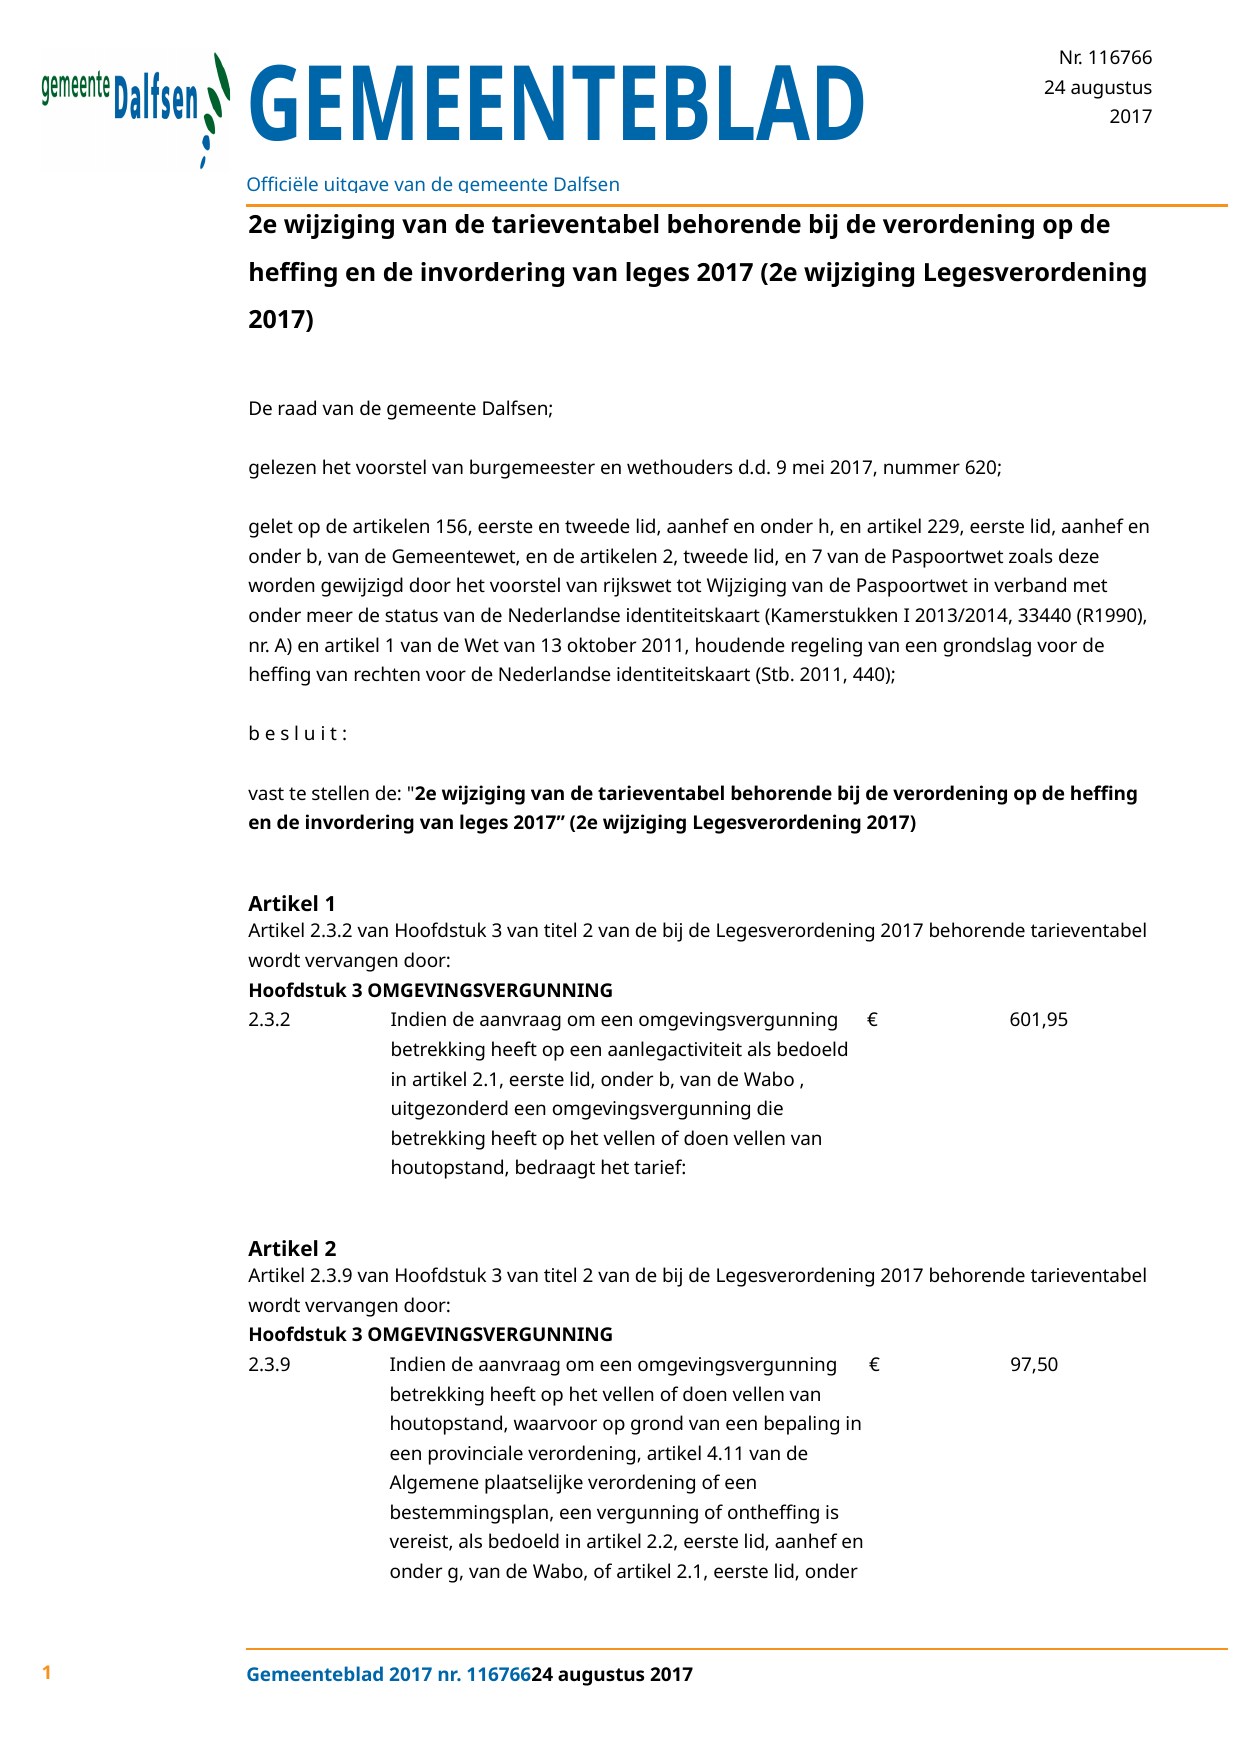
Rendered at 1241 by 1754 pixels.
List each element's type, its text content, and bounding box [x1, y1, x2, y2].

table_header 2.3.2 [248, 1007, 390, 1180]
text 2e wijziging van de tarieventabel behorende bij de verordening op de heffing en de invordering van leges 2017 (2e wijziging Legesverordening 2017) [248, 207, 1152, 336]
text Artikel 2.3.9 van Hoofdstuk 3 van titel 2 van de bij de Legesverordening 2017 behorende tarieventabel wordt vervangen door: [248, 1262, 1152, 1318]
text vast te stellen de: "2e wijziging van de tarieventabel behorende bij de verordening op de heffing en de invordering van leges 2017” (2e wijziging Legesverordening 2017) [248, 780, 1152, 835]
table_header 601,95 [1009, 1007, 1152, 1180]
table_header 2.3.9 [248, 1351, 389, 1584]
text Artikel 1 [248, 889, 1152, 918]
text Artikel 2 [248, 1234, 1152, 1262]
text gelezen het voorstel van burgemeester en wethouders d.d. 9 mei 2017, nummer 620; [248, 454, 1152, 480]
picture [41, 47, 231, 172]
table_header Indien de aanvraag om een omgevingsvergunning betrekking heeft op het vellen of doen vellen van houtopstand, waarvoor op grond van een bepaling in een provinciale verordening, artikel 4.11 van de Algemene plaatselijke verordening of een bestemmingsplan, een vergunning of ontheffing is vereist, als bedoeld in artikel 2.2, eerste lid, aanhef en onder g, van de Wabo, of artikel 2.1, eerste lid, onder [389, 1351, 869, 1584]
text b e s l u i t : [248, 721, 1152, 746]
table_header € [869, 1351, 1010, 1584]
table_header € [867, 1007, 1009, 1180]
table_header Indien de aanvraag om een omgevingsvergunning betrekking heeft op een aanlegactiviteit als bedoeld in artikel 2.1, eerste lid, onder b, van de Wabo , uitgezonderd een omgevingsvergunning die betrekking heeft op het vellen of doen vellen van houtopstand, bedraagt het tarief: [390, 1007, 867, 1180]
text Hoofdstuk 3 OMGEVINGSVERGUNNING [248, 1321, 1152, 1347]
text Hoofdstuk 3 OMGEVINGSVERGUNNING [248, 977, 1152, 1003]
text gelet op de artikelen 156, eerste en tweede lid, aanhef en onder h, en artikel 229, eerste lid, aanhef en onder b, van de Gemeentewet, en de artikelen 2, tweede lid, en 7 van de Paspoortwet zoals deze worden gewijzigd door het voorstel van rijkswet tot Wijziging van de Paspoortwet in verband met onder meer de status van de Nederlandse identiteitskaart (Kamerstukken I 2013/2014, 33440 (R1990), nr. A) en artikel 1 van de Wet van 13 oktober 2011, houdende regeling van een grondslag voor de heffing van rechten voor de Nederlandse identiteitskaart (Stb. 2011, 440); [248, 513, 1152, 687]
text Artikel 2.3.2 van Hoofdstuk 3 van titel 2 van de bij de Legesverordening 2017 behorende tarieventabel wordt vervangen door: [248, 918, 1152, 973]
text De raad van de gemeente Dalfsen; [248, 395, 1152, 421]
table_header 97,50 [1010, 1351, 1152, 1584]
